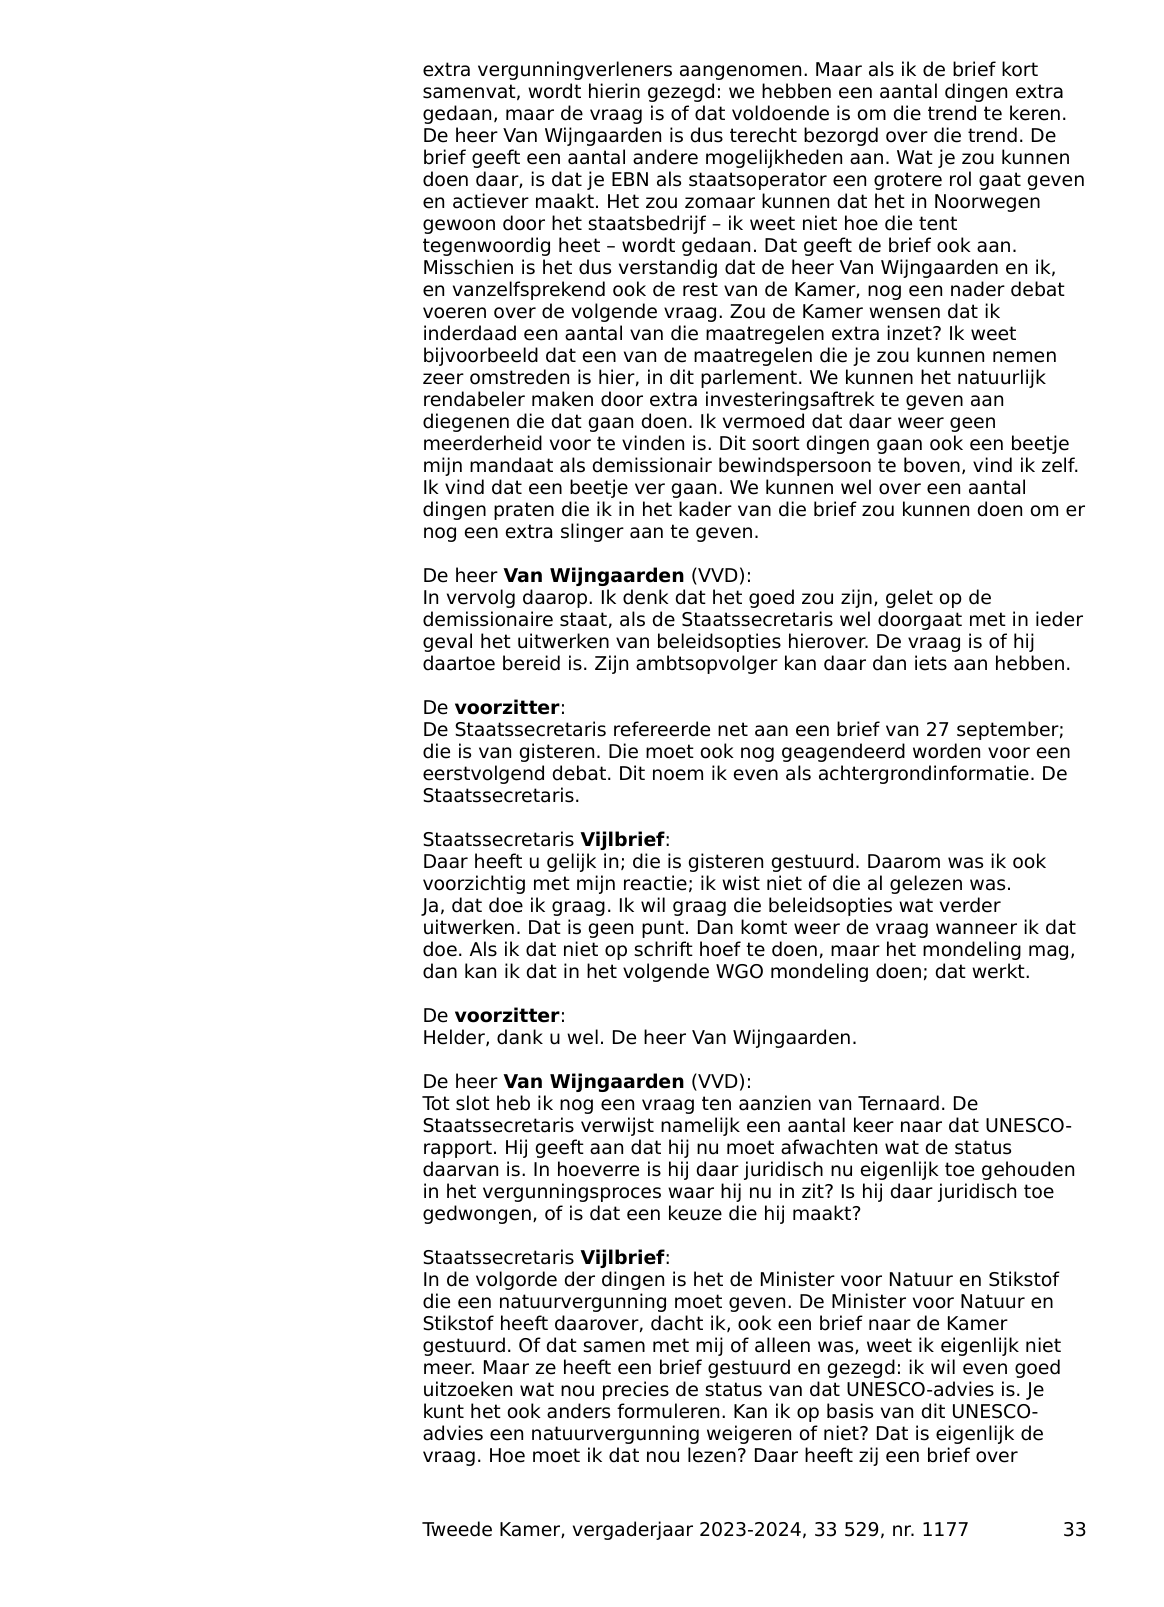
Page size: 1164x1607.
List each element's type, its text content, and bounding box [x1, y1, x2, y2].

text Helder, dank u wel. De heer Van Wijngaarden. [422, 1027, 1087, 1049]
text Misschien is het dus verstandig dat de heer Van Wijngaarden en ik, en vanzelfsprekend ook de rest van de Kamer, nog een nader debat voeren over de volgende vraag. Zou de Kamer wensen dat ik inderdaad een aantal van die maatregelen extra inzet? Ik weet bijvoorbeeld dat een van de maatregelen die je zou kunnen nemen zeer omstreden is hier, in dit parlement. We kunnen het natuurlijk rendabeler maken door extra investeringsaftrek te geven aan diegenen die dat gaan doen. Ik vermoed dat daar weer geen meerderheid voor te vinden is. Dit soort dingen gaan ook een beetje mijn mandaat als demissionair bewindspersoon te boven, vind ik zelf. Ik vind dat een beetje ver gaan. We kunnen wel over een aantal dingen praten die ik in het kader van die brief zou kunnen doen om er nog een extra slinger aan te geven. [422, 257, 1087, 543]
text Tot slot heb ik nog een vraag ten aanzien van Ternaard. De Staatssecretaris verwijst namelijk een aantal keer naar dat UNESCO-rapport. Hij geeft aan dat hij nu moet afwachten wat de status daarvan is. In hoeverre is hij daar juridisch nu eigenlijk toe gehouden in het vergunningsproces waar hij nu in zit? Is hij daar juridisch toe gedwongen, of is dat een keuze die hij maakt? [422, 1093, 1087, 1225]
text De heer Van Wijngaarden (VVD): [422, 1071, 1087, 1093]
text De heer Van Wijngaarden (VVD): [422, 565, 1087, 587]
text In vervolg daarop. Ik denk dat het goed zou zijn, gelet op de demissionaire staat, als de Staatssecretaris wel doorgaat met in ieder geval het uitwerken van beleidsopties hierover. De vraag is of hij daartoe bereid is. Zijn ambtsopvolger kan daar dan iets aan hebben. [422, 587, 1087, 675]
text Staatssecretaris Vijlbrief: [422, 829, 1087, 851]
text Daar heeft u gelijk in; die is gisteren gestuurd. Daarom was ik ook voorzichtig met mijn reactie; ik wist niet of die al gelezen was. [422, 851, 1087, 895]
text De Staatssecretaris refereerde net aan een brief van 27 september; die is van gisteren. Die moet ook nog geagendeerd worden voor een eerstvolgend debat. Dit noem ik even als achtergrondinformatie. De Staatssecretaris. [422, 719, 1087, 807]
text Ja, dat doe ik graag. Ik wil graag die beleidsopties wat verder uitwerken. Dat is geen punt. Dan komt weer de vraag wanneer ik dat doe. Als ik dat niet op schrift hoef te doen, maar het mondeling mag, dan kan ik dat in het volgende WGO mondeling doen; dat werkt. [422, 895, 1087, 983]
text extra vergunningverleners aangenomen. Maar als ik de brief kort samenvat, wordt hierin gezegd: we hebben een aantal dingen extra gedaan, maar de vraag is of dat voldoende is om die trend te keren. De heer Van Wijngaarden is dus terecht bezorgd over die trend. De brief geeft een aantal andere mogelijkheden aan. Wat je zou kunnen doen daar, is dat je EBN als staatsoperator een grotere rol gaat geven en actiever maakt. Het zou zomaar kunnen dat het in Noorwegen gewoon door het staatsbedrijf – ik weet niet hoe die tent tegenwoordig heet – wordt gedaan. Dat geeft de brief ook aan. [422, 59, 1087, 257]
text In de volgorde der dingen is het de Minister voor Natuur en Stikstof die een natuurvergunning moet geven. De Minister voor Natuur en Stikstof heeft daarover, dacht ik, ook een brief naar de Kamer gestuurd. Of dat samen met mij of alleen was, weet ik eigenlijk niet meer. Maar ze heeft een brief gestuurd en gezegd: ik wil even goed uitzoeken wat nou precies de status van dat UNESCO-advies is. Je kunt het ook anders formuleren. Kan ik op basis van dit UNESCO-advies een natuurvergunning weigeren of niet? Dat is eigenlijk de vraag. Hoe moet ik dat nou lezen? Daar heeft zij een brief over [422, 1269, 1087, 1467]
text Staatssecretaris Vijlbrief: [422, 1247, 1087, 1269]
text De voorzitter: [422, 697, 1087, 719]
text De voorzitter: [422, 1005, 1087, 1027]
